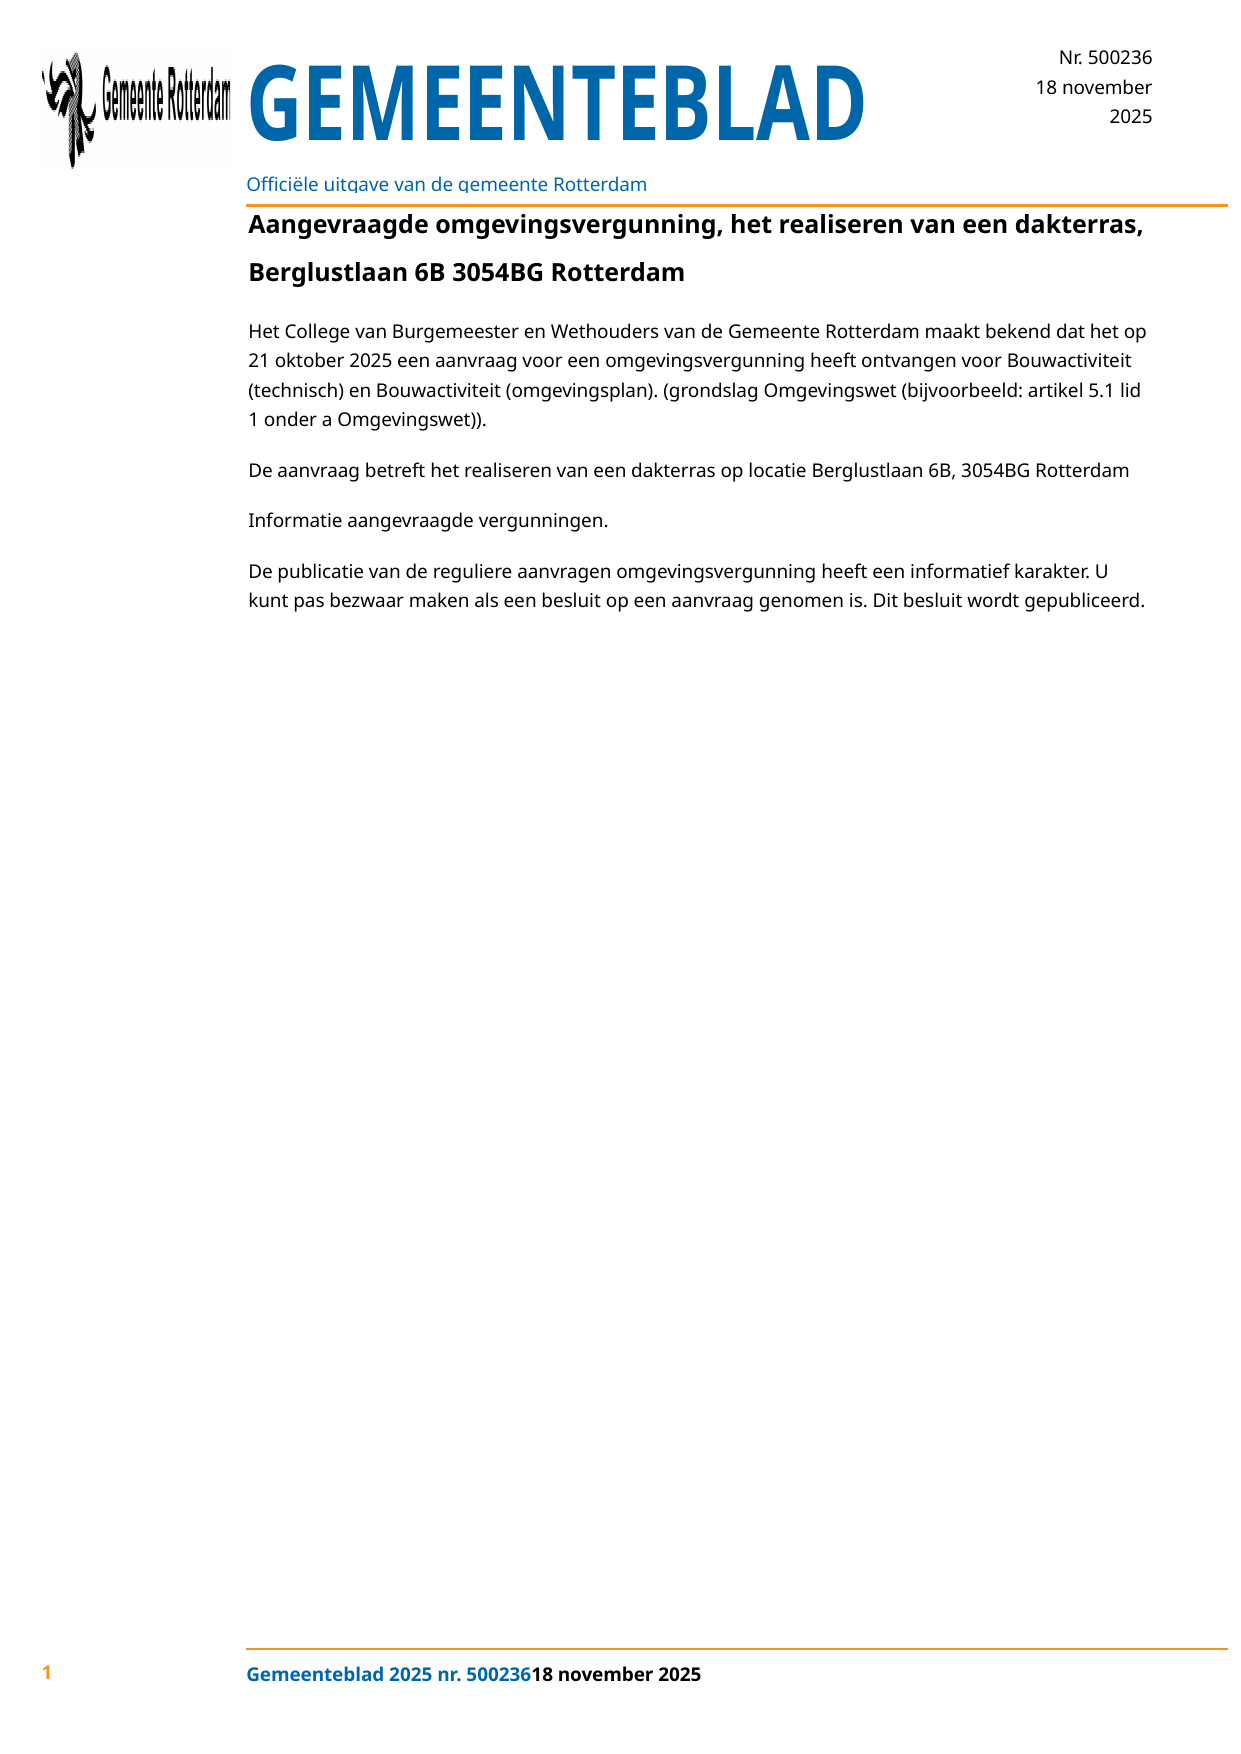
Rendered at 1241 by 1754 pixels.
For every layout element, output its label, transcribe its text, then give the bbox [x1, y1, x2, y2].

text De publicatie van de reguliere aanvragen omgevingsvergunning heeft een informatief karakter. U kunt pas bezwaar maken als een besluit op een aanvraag genomen is. Dit besluit wordt gepubliceerd. [248, 558, 1152, 613]
text Informatie aangevraagde vergunningen. [248, 507, 1152, 533]
text Het College van Burgemeester en Wethouders van de Gemeente Rotterdam maakt bekend dat het op 21 oktober 2025 een aanvraag voor een omgevingsvergunning heeft ontvangen voor Bouwactiviteit (technisch) en Bouwactiviteit (omgevingsplan). (grondslag Omgevingswet (bijvoorbeeld: artikel 5.1 lid 1 onder a Omgevingswet)). [248, 318, 1152, 432]
text Aangevraagde omgevingsvergunning, het realiseren van een dakterras, Berglustlaan 6B 3054BG Rotterdam [248, 207, 1152, 288]
text De aanvraag betreft het realiseren van een dakterras op locatie Berglustlaan 6B, 3054BG Rotterdam [248, 457, 1152, 483]
picture [41, 47, 231, 172]
